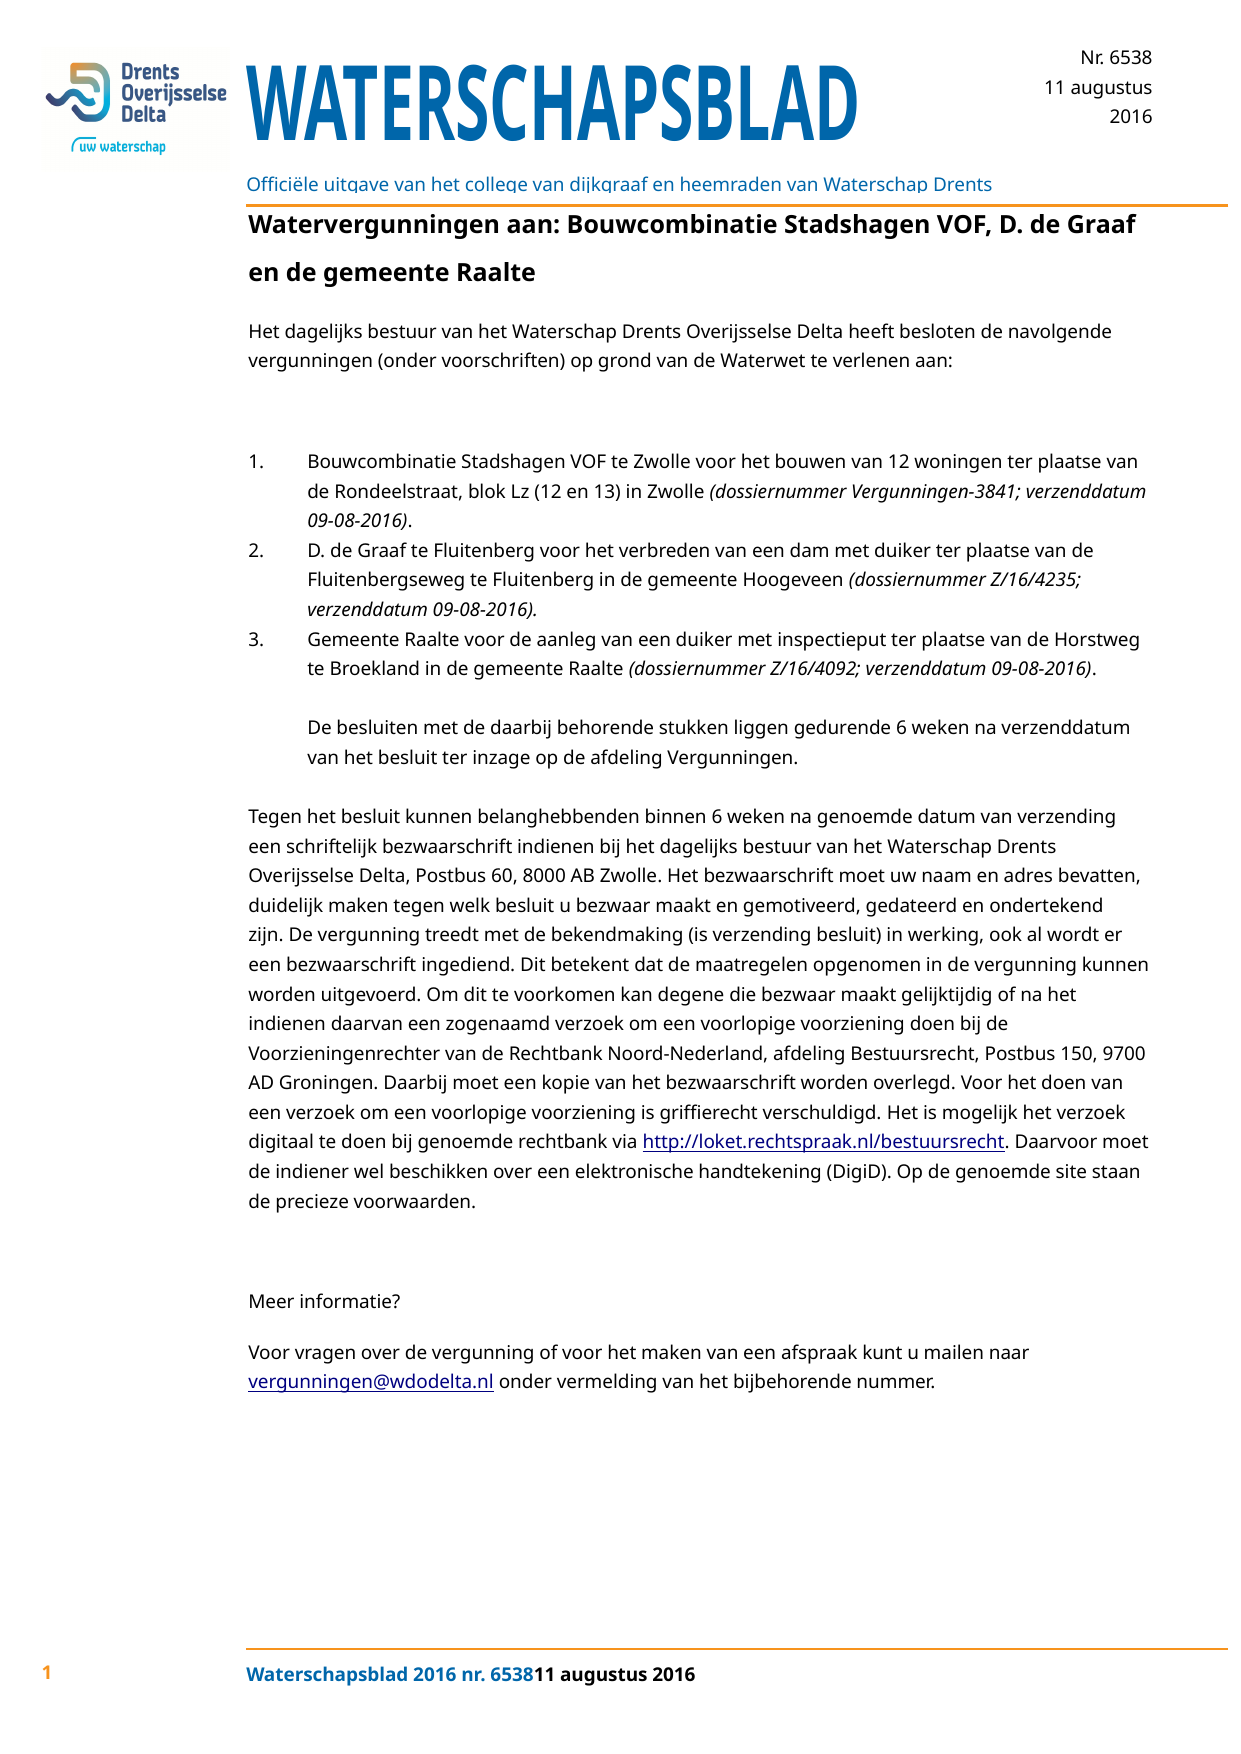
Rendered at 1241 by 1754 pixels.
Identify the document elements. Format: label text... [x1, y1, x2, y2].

text Meer informatie? [248, 1289, 1152, 1314]
list Bouwcombinatie Stadshagen VOF te Zwolle voor het bouwen van 12 woningen ter plaatse van de Rondeelstraat, blok Lz (12 en 13) in Zwolle (dossiernummer Vergunningen-3841; verzenddatum 09-08-2016). [248, 448, 1152, 533]
text Voor vragen over de vergunning of voor het maken van een afspraak kunt u mailen naar vergunningen@wdodelta.nl onder vermelding van het bijbehorende nummer. [248, 1339, 1152, 1394]
text Het dagelijks bestuur van het Waterschap Drents Overijsselse Delta heeft besloten de navolgende vergunningen (onder voorschriften) op grond van de Waterwet te verlenen aan: [248, 318, 1152, 373]
text Watervergunningen aan: Bouwcombinatie Stadshagen VOF, D. de Graaf en de gemeente Raalte [248, 207, 1152, 288]
list De besluiten met de daarbij behorende stukken liggen gedurende 6 weken na verzenddatum van het besluit ter inzage op de afdeling Vergunningen. [248, 714, 1152, 770]
text Tegen het besluit kunnen belanghebbenden binnen 6 weken na genoemde datum van verzending een schriftelijk bezwaarschrift indienen bij het dagelijks bestuur van het Waterschap Drents Overijsselse Delta, Postbus 60, 8000 AB Zwolle. Het bezwaarschrift moet uw naam en adres bevatten, duidelijk maken tegen welk besluit u bezwaar maakt en gemotiveerd, gedateerd en ondertekend zijn. De vergunning treedt met de bekendmaking (is verzending besluit) in werking, ook al wordt er een bezwaarschrift ingediend. Dit betekent dat de maatregelen opgenomen in de vergunning kunnen worden uitgevoerd. Om dit te voorkomen kan degene die bezwaar maakt gelijktijdig of na het indienen daarvan een zogenaamd verzoek om een voorlopige voorziening doen bij de Voorzieningenrechter van de Rechtbank Noord-Nederland, afdeling Bestuursrecht, Postbus 150, 9700 AD Groningen. Daarbij moet een kopie van het bezwaarschrift worden overlegd. Voor het doen van een verzoek om een voorlopige voorziening is griffierecht verschuldigd. Het is mogelijk het verzoek digitaal te doen bij genoemde rechtbank via http://loket.rechtspraak.nl/bestuursrecht. Daarvoor moet de indiener wel beschikken over een elektronische handtekening (DigiD). Op de genoemde site staan de precieze voorwaarden. [248, 803, 1152, 1214]
list Gemeente Raalte voor de aanleg van een duiker met inspectieput ter plaatse van de Horstweg te Broekland in de gemeente Raalte (dossiernummer Z/16/4092; verzenddatum 09-08-2016). [248, 626, 1152, 681]
list D. de Graaf te Fluitenberg voor het verbreden van een dam met duiker ter plaatse van de Fluitenbergseweg te Fluitenberg in de gemeente Hoogeveen (dossiernummer Z/16/4235; verzenddatum 09-08-2016). [248, 537, 1152, 622]
picture [41, 47, 231, 172]
